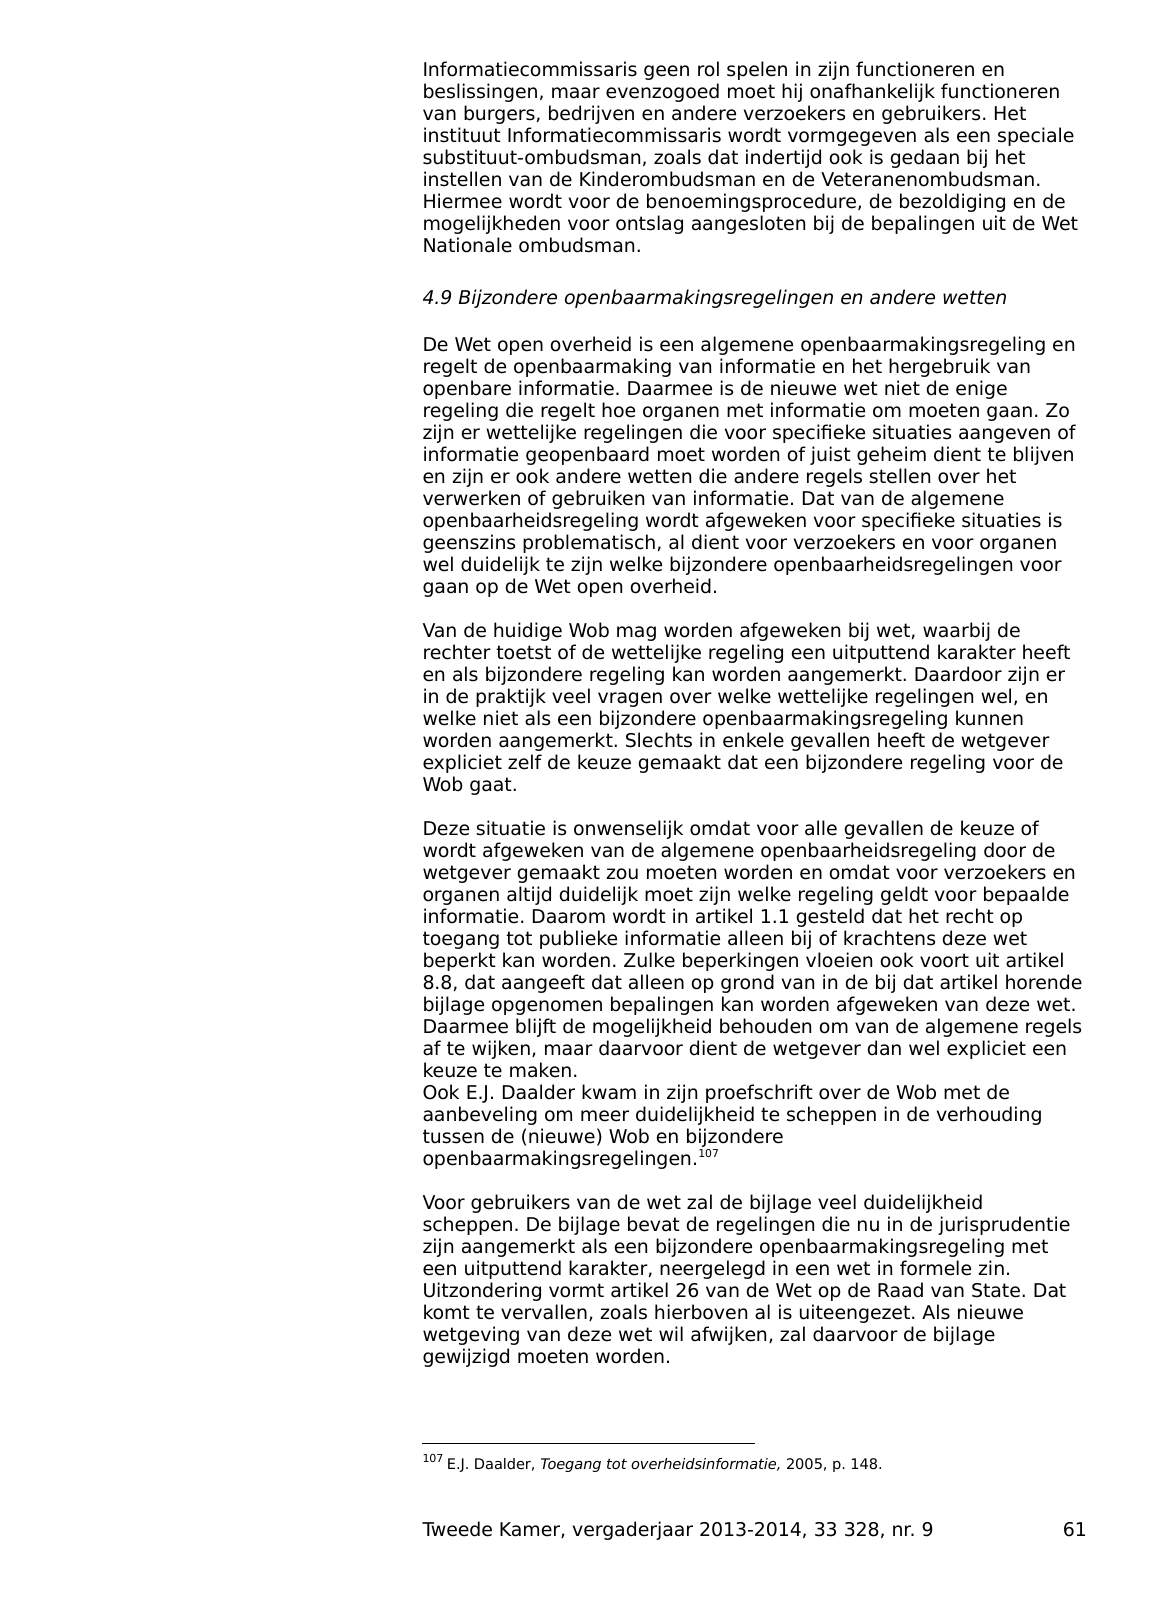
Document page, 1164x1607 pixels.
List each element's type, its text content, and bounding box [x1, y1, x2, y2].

text Ook E.J. Daalder kwam in zijn proefschrift over de Wob met de aanbeveling om meer duidelijkheid te scheppen in de verhouding tussen de (nieuwe) Wob en bijzondere openbaarmakingsregelingen. [422, 1082, 1087, 1169]
text Van de huidige Wob mag worden afgeweken bij wet, waarbij de rechter toetst of de wettelijke regeling een uitputtend karakter heeft en als bijzondere regeling kan worden aangemerkt. Daardoor zijn er in de praktijk veel vragen over welke wettelijke regelingen wel, en welke niet als een bijzondere openbaarmakingsregeling kunnen worden aangemerkt. Slechts in enkele gevallen heeft de wetgever expliciet zelf de keuze gemaakt dat een bijzondere regeling voor de Wob gaat. [422, 620, 1087, 796]
text Voor gebruikers van de wet zal de bijlage veel duidelijkheid scheppen. De bijlage bevat de regelingen die nu in de jurisprudentie zijn aangemerkt als een bijzondere openbaarmakingsregeling met een uitputtend karakter, neergelegd in een wet in formele zin. Uitzondering vormt artikel 26 van de Wet op de Raad van State. Dat komt te vervallen, zoals hierboven al is uiteengezet. Als nieuwe wetgeving van deze wet wil afwijken, zal daarvoor de bijlage gewijzigd moeten worden. [422, 1192, 1087, 1367]
text E.J. Daalder, Toegang tot overheidsinformatie, 2005, p. 148. [422, 1452, 1087, 1474]
text Informatiecommissaris geen rol spelen in zijn functioneren en beslissingen, maar evenzogoed moet hij onafhankelijk functioneren van burgers, bedrijven en andere verzoekers en gebruikers. Het instituut Informatiecommissaris wordt vormgegeven als een speciale substituut-ombudsman, zoals dat indertijd ook is gedaan bij het instellen van de Kinderombudsman en de Veteranenombudsman. Hiermee wordt voor de benoemingsprocedure, de bezoldiging en de mogelijkheden voor ontslag aangesloten bij de bepalingen uit de Wet Nationale ombudsman. [422, 59, 1087, 257]
subtitle 4.9 Bijzondere openbaarmakingsregelingen en andere wetten [422, 287, 1087, 309]
text Deze situatie is onwenselijk omdat voor alle gevallen de keuze of wordt afgeweken van de algemene openbaarheidsregeling door de wetgever gemaakt zou moeten worden en omdat voor verzoekers en organen altijd duidelijk moet zijn welke regeling geldt voor bepaalde informatie. Daarom wordt in artikel 1.1 gesteld dat het recht op toegang tot publieke informatie alleen bij of krachtens deze wet beperkt kan worden. Zulke beperkingen vloeien ook voort uit artikel 8.8, dat aangeeft dat alleen op grond van in de bij dat artikel horende bijlage opgenomen bepalingen kan worden afgeweken van deze wet. Daarmee blijft de mogelijkheid behouden om van de algemene regels af te wijken, maar daarvoor dient de wetgever dan wel expliciet een keuze te maken. [422, 818, 1087, 1082]
text De Wet open overheid is een algemene openbaarmakingsregeling en regelt de openbaarmaking van informatie en het hergebruik van openbare informatie. Daarmee is de nieuwe wet niet de enige regeling die regelt hoe organen met informatie om moeten gaan. Zo zijn er wettelijke regelingen die voor specifieke situaties aangeven of informatie geopenbaard moet worden of juist geheim dient te blijven en zijn er ook andere wetten die andere regels stellen over het verwerken of gebruiken van informatie. Dat van de algemene openbaarheidsregeling wordt afgeweken voor specifieke situaties is geenszins problematisch, al dient voor verzoekers en voor organen wel duidelijk te zijn welke bijzondere openbaarheidsregelingen voor gaan op de Wet open overheid. [422, 334, 1087, 598]
